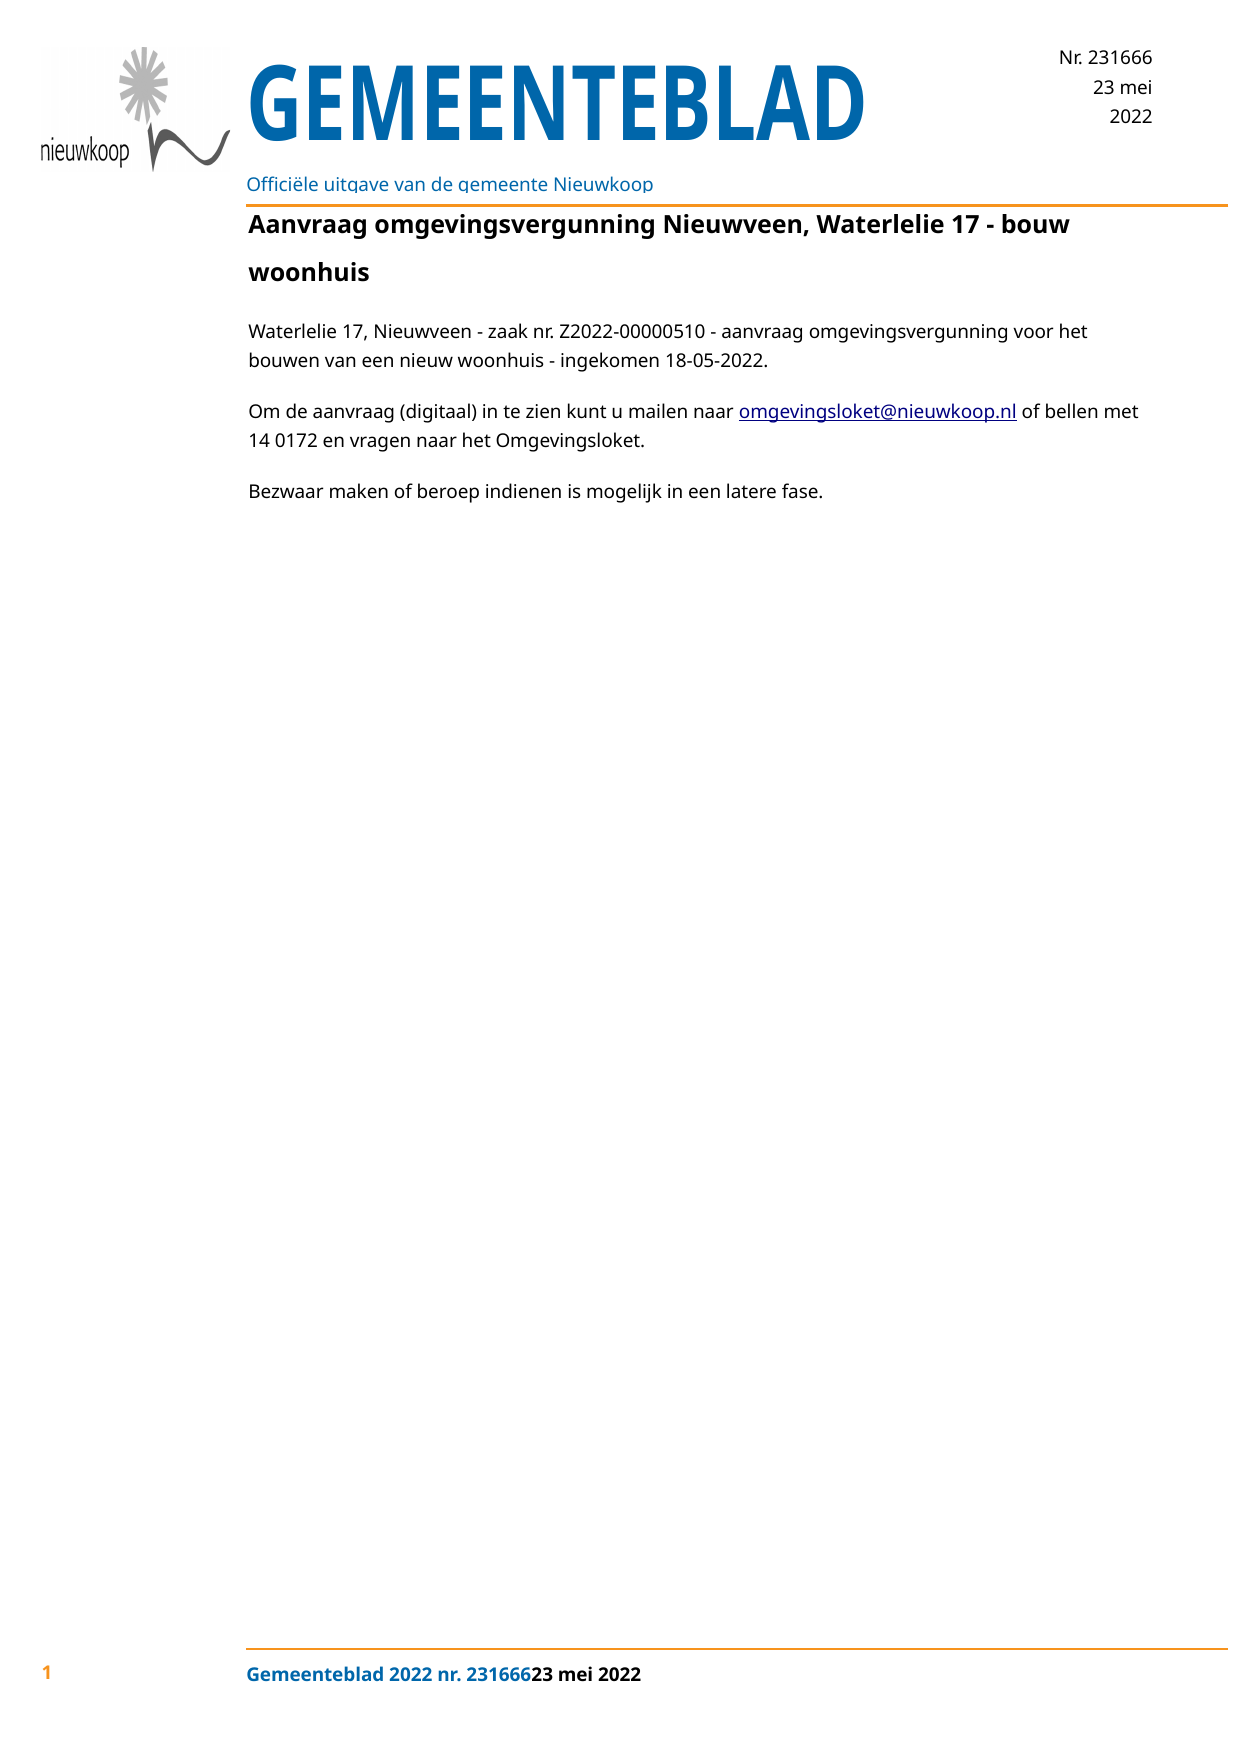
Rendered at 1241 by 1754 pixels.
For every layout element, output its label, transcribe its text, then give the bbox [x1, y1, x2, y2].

text Om de aanvraag (digitaal) in te zien kunt u mailen naar omgevingsloket@nieuwkoop.nl of bellen met 14 0172 en vragen naar het Omgevingsloket. [248, 398, 1152, 453]
text Bezwaar maken of beroep indienen is mogelijk in een latere fase. [248, 478, 1152, 504]
text Aanvraag omgevingsvergunning Nieuwveen, Waterlelie 17 - bouw woonhuis [248, 207, 1152, 288]
picture [41, 47, 231, 172]
text Waterlelie 17, Nieuwveen - zaak nr. Z2022-00000510 - aanvraag omgevingsvergunning voor het bouwen van een nieuw woonhuis - ingekomen 18-05-2022. [248, 318, 1152, 373]
